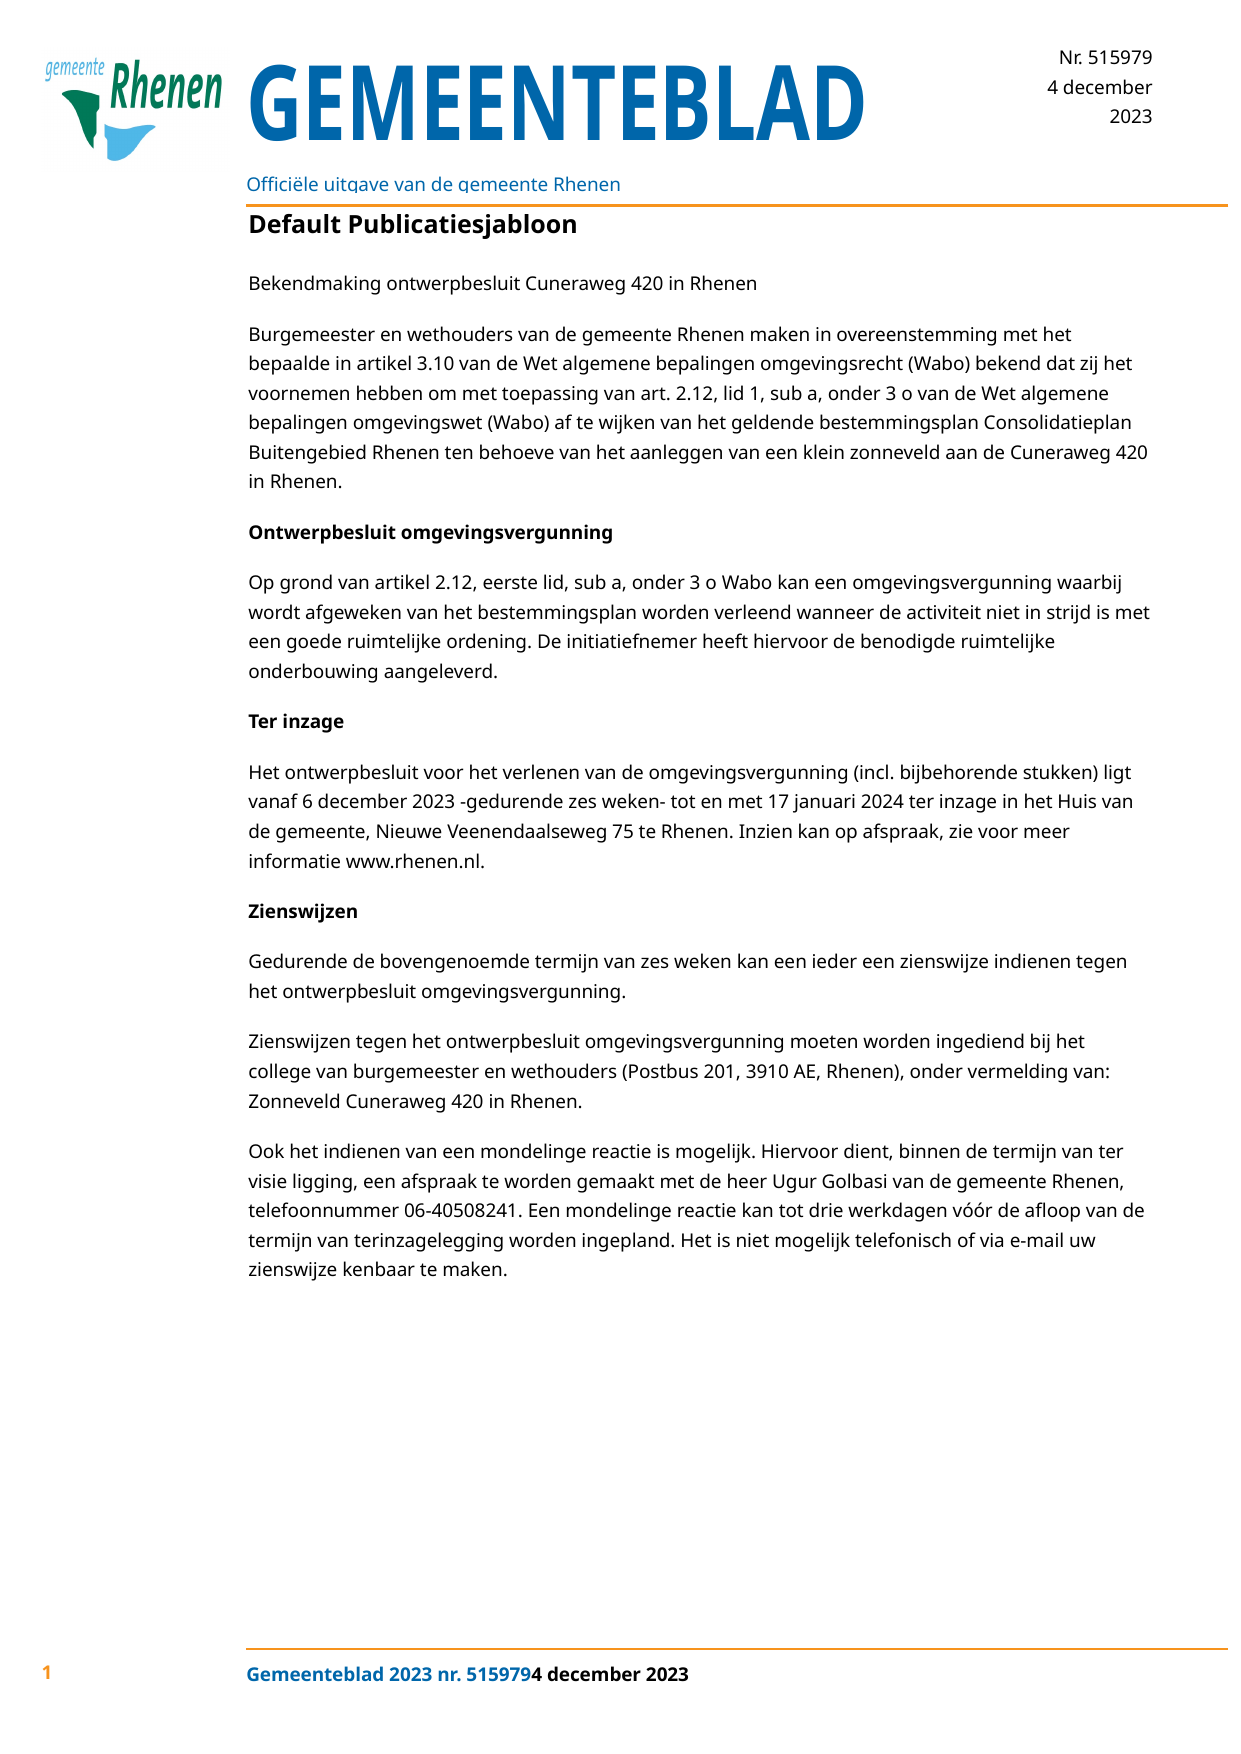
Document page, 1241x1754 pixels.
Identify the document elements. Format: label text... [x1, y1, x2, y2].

text Ter inzage [248, 709, 1152, 734]
text Bekendmaking ontwerpbesluit Cuneraweg 420 in Rhenen [248, 270, 1152, 296]
text Default Publicatiesjabloon [248, 207, 1152, 241]
text Burgemeester en wethouders van de gemeente Rhenen maken in overeenstemming met het bepaalde in artikel 3.10 van de Wet algemene bepalingen omgevingsrecht (Wabo) bekend dat zij het voornemen hebben om met toepassing van art. 2.12, lid 1, sub a, onder 3 o van de Wet algemene bepalingen omgevingswet (Wabo) af te wijken van het geldende bestemmingsplan Consolidatieplan Buitengebied Rhenen ten behoeve van het aanleggen van een klein zonneveld aan de Cuneraweg 420 in Rhenen. [248, 321, 1152, 494]
text Het ontwerpbesluit voor het verlenen van de omgevingsvergunning (incl. bijbehorende stukken) ligt vanaf 6 december 2023 -gedurende zes weken- tot en met 17 januari 2024 ter inzage in het Huis van de gemeente, Nieuwe Veenendaalseweg 75 te Rhenen. Inzien kan op afspraak, zie voor meer informatie www.rhenen.nl. [248, 759, 1152, 873]
text Gedurende de bovengenoemde termijn van zes weken kan een ieder een zienswijze indienen tegen het ontwerpbesluit omgevingsvergunning. [248, 949, 1152, 1004]
text Ook het indienen van een mondelinge reactie is mogelijk. Hiervoor dient, binnen de termijn van ter visie ligging, een afspraak te worden gemaakt met de heer Ugur Golbasi van de gemeente Rhenen, telefoonnummer 06-40508241. Een mondelinge reactie kan tot drie werkdagen vóór de afloop van de termijn van terinzagelegging worden ingepland. Het is niet mogelijk telefonisch of via e-mail uw zienswijze kenbaar te maken. [248, 1138, 1152, 1282]
text Zienswijzen [248, 898, 1152, 924]
picture [41, 47, 231, 172]
text Ontwerpbesluit omgevingsvergunning [248, 519, 1152, 545]
text Op grond van artikel 2.12, eerste lid, sub a, onder 3 o Wabo kan een omgevingsvergunning waarbij wordt afgeweken van het bestemmingsplan worden verleend wanneer de activiteit niet in strijd is met een goede ruimtelijke ordening. De initiatiefnemer heeft hiervoor de benodigde ruimtelijke onderbouwing aangeleverd. [248, 569, 1152, 684]
text Zienswijzen tegen het ontwerpbesluit omgevingsvergunning moeten worden ingediend bij het college van burgemeester en wethouders (Postbus 201, 3910 AE, Rhenen), onder vermelding van: Zonneveld Cuneraweg 420 in Rhenen. [248, 1029, 1152, 1113]
